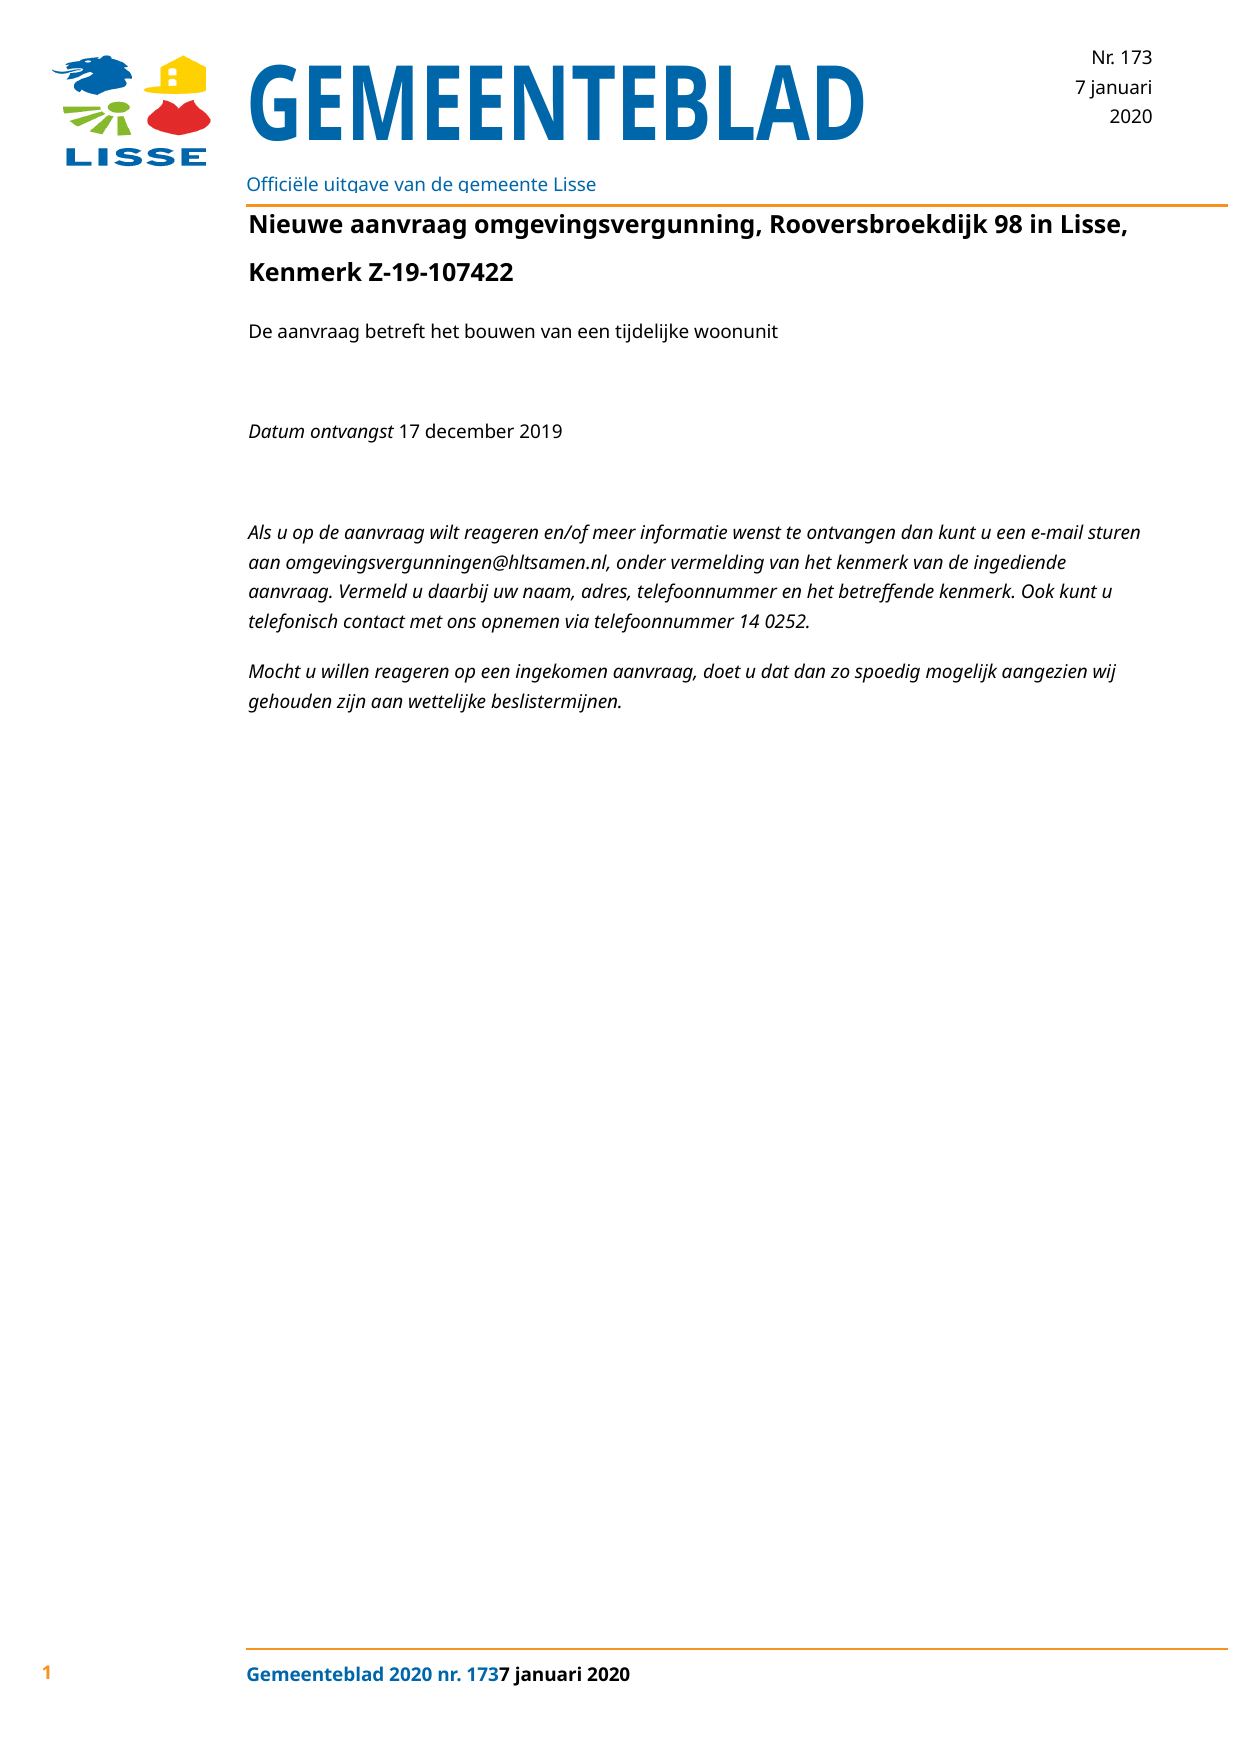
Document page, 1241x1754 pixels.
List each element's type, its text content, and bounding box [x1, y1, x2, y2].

text Nieuwe aanvraag omgevingsvergunning, Rooversbroekdijk 98 in Lisse, Kenmerk Z-19-107422 [248, 207, 1152, 288]
picture [41, 47, 231, 172]
text Datum ontvangst 17 december 2019 [248, 419, 1152, 444]
text De aanvraag betreft het bouwen van een tijdelijke woonunit [248, 318, 1152, 344]
text Mocht u willen reageren op een ingekomen aanvraag, doet u dat dan zo spoedig mogelijk aangezien wij gehouden zijn aan wettelijke beslistermijnen. [248, 659, 1152, 714]
text Als u op de aanvraag wilt reageren en/of meer informatie wenst te ontvangen dan kunt u een e-mail sturen aan omgevingsvergunningen@hltsamen.nl, onder vermelding van het kenmerk van de ingediende aanvraag. Vermeld u daarbij uw naam, adres, telefoonnummer en het betreffende kenmerk. Ook kunt u telefonisch contact met ons opnemen via telefoonnummer 14 0252. [248, 519, 1152, 634]
